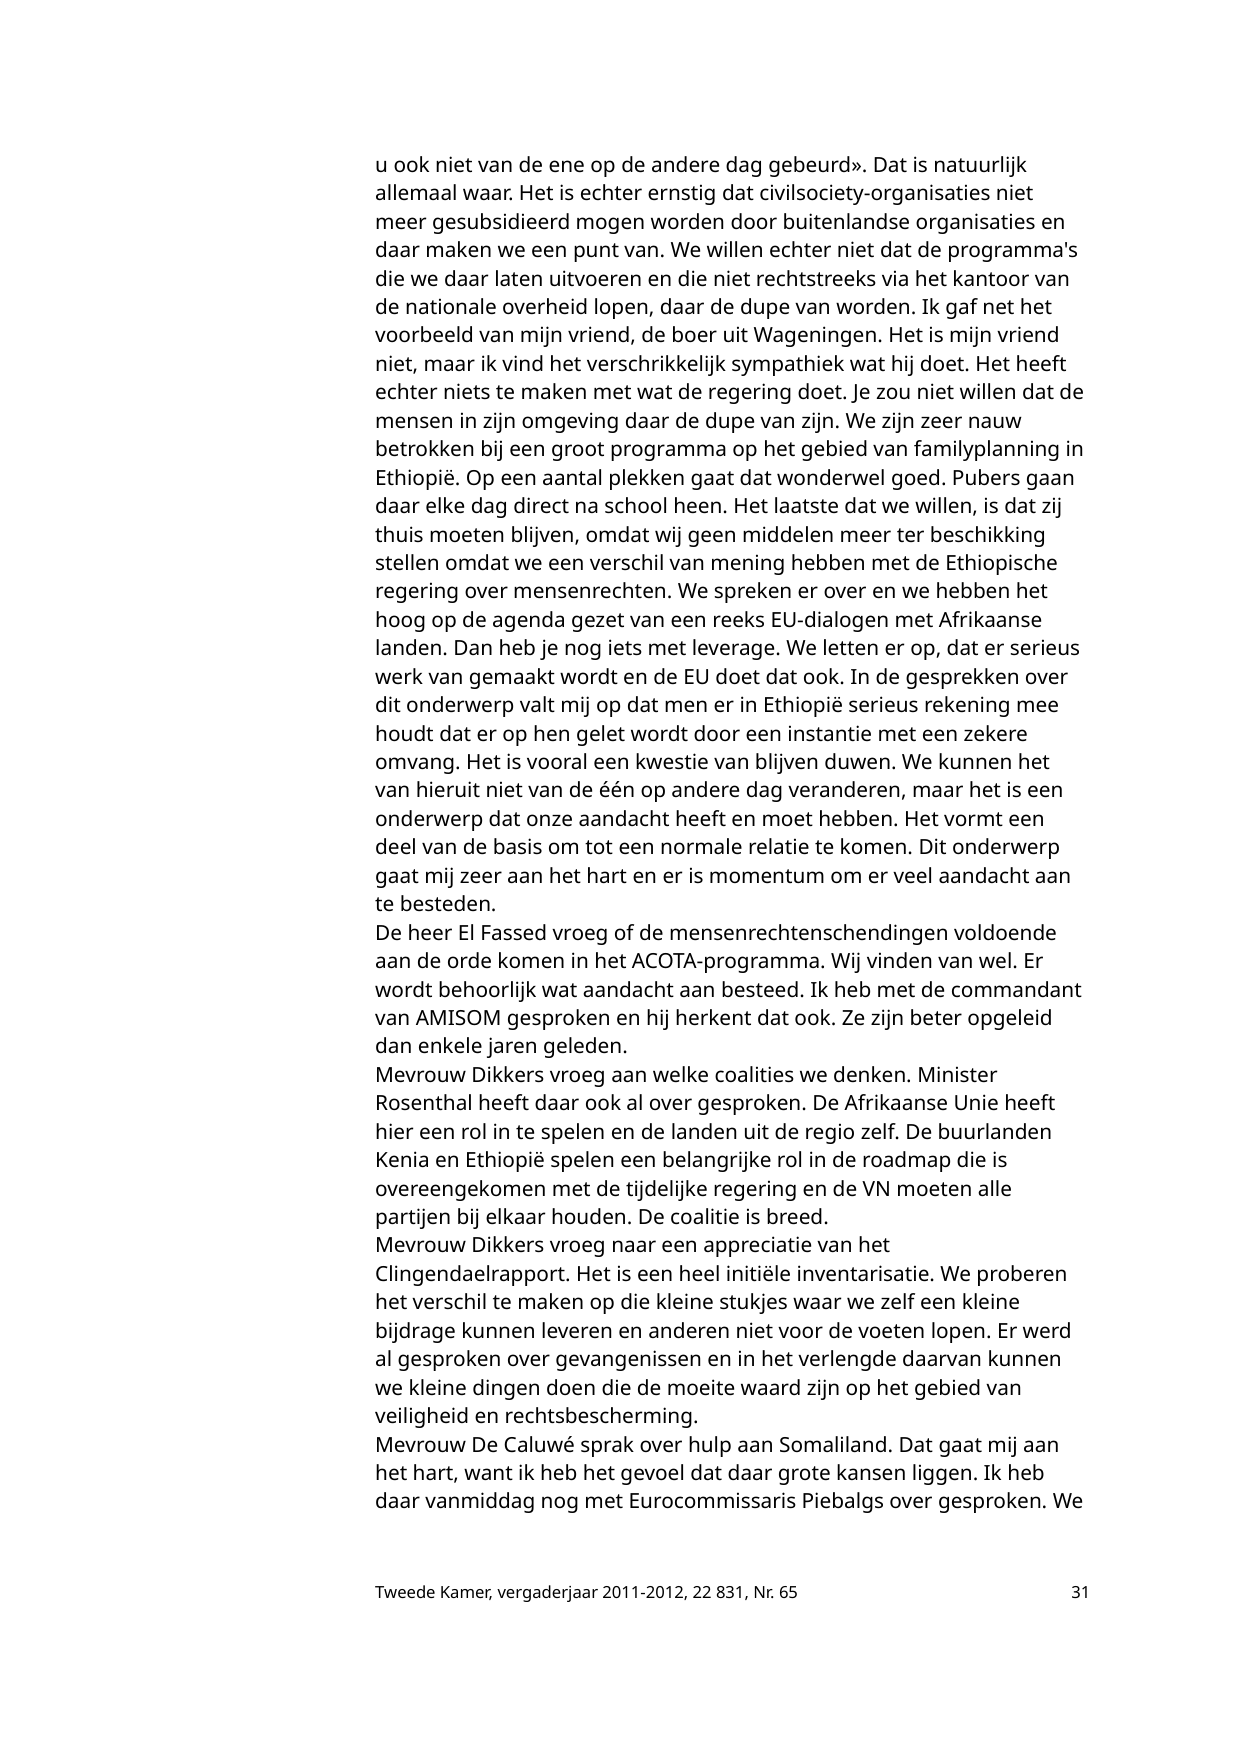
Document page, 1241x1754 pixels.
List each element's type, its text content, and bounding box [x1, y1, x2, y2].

text u ook niet van de ene op de andere dag gebeurd». Dat is natuurlijk allemaal waar. Het is echter ernstig dat civilsociety-organisaties niet meer gesubsidieerd mogen worden door buitenlandse organisaties en daar maken we een punt van. We willen echter niet dat de programma's die we daar laten uitvoeren en die niet rechtstreeks via het kantoor van de nationale overheid lopen, daar de dupe van worden. Ik gaf net het voorbeeld van mijn vriend, de boer uit Wageningen. Het is mijn vriend niet, maar ik vind het verschrikkelijk sympathiek wat hij doet. Het heeft echter niets te maken met wat de regering doet. Je zou niet willen dat de mensen in zijn omgeving daar de dupe van zijn. We zijn zeer nauw betrokken bij een groot programma op het gebied van familyplanning in Ethiopië. Op een aantal plekken gaat dat wonderwel goed. Pubers gaan daar elke dag direct na school heen. Het laatste dat we willen, is dat zij thuis moeten blijven, omdat wij geen middelen meer ter beschikking stellen omdat we een verschil van mening hebben met de Ethiopische regering over mensenrechten. We spreken er over en we hebben het hoog op de agenda gezet van een reeks EU-dialogen met Afrikaanse landen. Dan heb je nog iets met leverage. We letten er op, dat er serieus werk van gemaakt wordt en de EU doet dat ook. In de gesprekken over dit onderwerp valt mij op dat men er in Ethiopië serieus rekening mee houdt dat er op hen gelet wordt door een instantie met een zekere omvang. Het is vooral een kwestie van blijven duwen. We kunnen het van hieruit niet van de één op andere dag veranderen, maar het is een onderwerp dat onze aandacht heeft en moet hebben. Het vormt een deel van de basis om tot een normale relatie te komen. Dit onderwerp gaat mij zeer aan het hart en er is momentum om er veel aandacht aan te besteden. [375, 150, 1090, 918]
text Mevrouw Dikkers vroeg aan welke coalities we denken. Minister Rosenthal heeft daar ook al over gesproken. De Afrikaanse Unie heeft hier een rol in te spelen en de landen uit de regio zelf. De buurlanden Kenia en Ethiopië spelen een belangrijke rol in de roadmap die is overeengekomen met de tijdelijke regering en de VN moeten alle partijen bij elkaar houden. De coalitie is breed. [375, 1060, 1090, 1231]
text Mevrouw De Caluwé sprak over hulp aan Somaliland. Dat gaat mij aan het hart, want ik heb het gevoel dat daar grote kansen liggen. Ik heb daar vanmiddag nog met Eurocommissaris Piebalgs over gesproken. We [375, 1430, 1090, 1515]
text De heer El Fassed vroeg of de mensenrechtenschendingen voldoende aan de orde komen in het ACOTA-programma. Wij vinden van wel. Er wordt behoorlijk wat aandacht aan besteed. Ik heb met de commandant van AMISOM gesproken en hij herkent dat ook. Ze zijn beter opgeleid dan enkele jaren geleden. [375, 918, 1090, 1060]
text Mevrouw Dikkers vroeg naar een appreciatie van het Clingendaelrapport. Het is een heel initiële inventarisatie. We proberen het verschil te maken op die kleine stukjes waar we zelf een kleine bijdrage kunnen leveren en anderen niet voor de voeten lopen. Er werd al gesproken over gevangenissen en in het verlengde daarvan kunnen we kleine dingen doen die de moeite waard zijn op het gebied van veiligheid en rechtsbescherming. [375, 1231, 1090, 1430]
